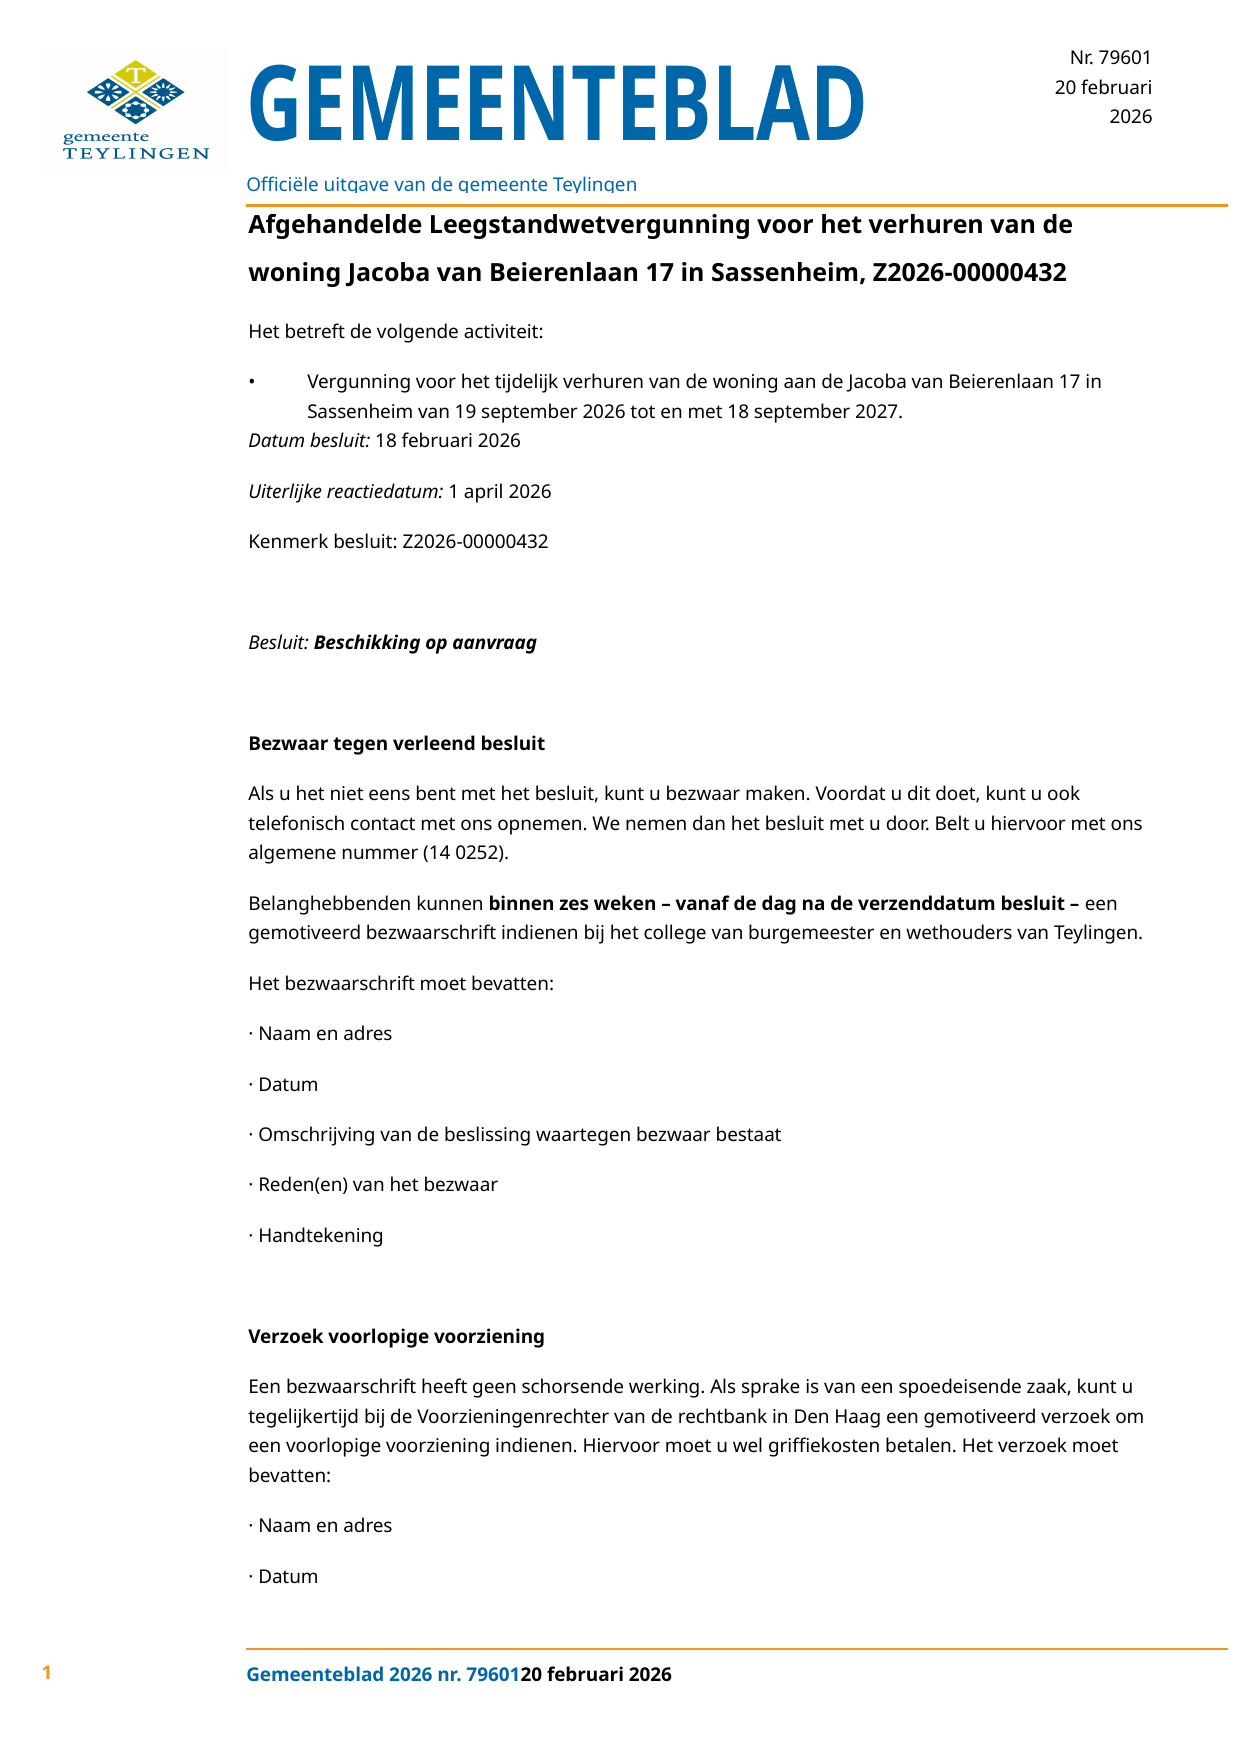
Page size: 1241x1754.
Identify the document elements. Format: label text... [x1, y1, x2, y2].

text Het betreft de volgende activiteit: [248, 318, 1152, 344]
text Afgehandelde Leegstandwetvergunning voor het verhuren van de woning Jacoba van Beierenlaan 17 in Sassenheim, Z2026-00000432 [248, 207, 1152, 288]
text · Naam en adres [248, 1020, 1152, 1046]
text Datum besluit: 18 februari 2026 [248, 427, 1152, 453]
text · Naam en adres [248, 1512, 1152, 1538]
text Kenmerk besluit: Z2026-00000432 [248, 528, 1152, 554]
list Vergunning voor het tijdelijk verhuren van de woning aan de Jacoba van Beierenlaan 17 in Sassenheim van 19 september 2026 tot en met 18 september 2027. [248, 368, 1152, 424]
picture [41, 47, 231, 172]
text Besluit: Beschikking op aanvraag [248, 629, 1152, 655]
text · Omschrijving van de beslissing waartegen bezwaar bestaat [248, 1121, 1152, 1147]
text Uiterlijke reactiedatum: 1 april 2026 [248, 478, 1152, 504]
text · Reden(en) van het bezwaar [248, 1172, 1152, 1197]
text Bezwaar tegen verleend besluit [248, 730, 1152, 756]
text Belanghebbenden kunnen binnen zes weken – vanaf de dag na de verzenddatum besluit – een gemotiveerd bezwaarschrift indienen bij het college van burgemeester en wethouders van Teylingen. [248, 890, 1152, 945]
text · Datum [248, 1563, 1152, 1589]
text Als u het niet eens bent met het besluit, kunt u bezwaar maken. Voordat u dit doet, kunt u ook telefonisch contact met ons opnemen. We nemen dan het besluit met u door. Belt u hiervoor met ons algemene nummer (14 0252). [248, 780, 1152, 865]
text Het bezwaarschrift moet bevatten: [248, 970, 1152, 996]
text Verzoek voorlopige voorziening [248, 1323, 1152, 1349]
text · Datum [248, 1071, 1152, 1097]
text Een bezwaarschrift heeft geen schorsende werking. Als sprake is van een spoedeisende zaak, kunt u tegelijkertijd bij de Voorzieningenrechter van de rechtbank in Den Haag een gemotiveerd verzoek om een voorlopige voorziening indienen. Hiervoor moet u wel griffiekosten betalen. Het verzoek moet bevatten: [248, 1373, 1152, 1488]
text · Handtekening [248, 1222, 1152, 1248]
